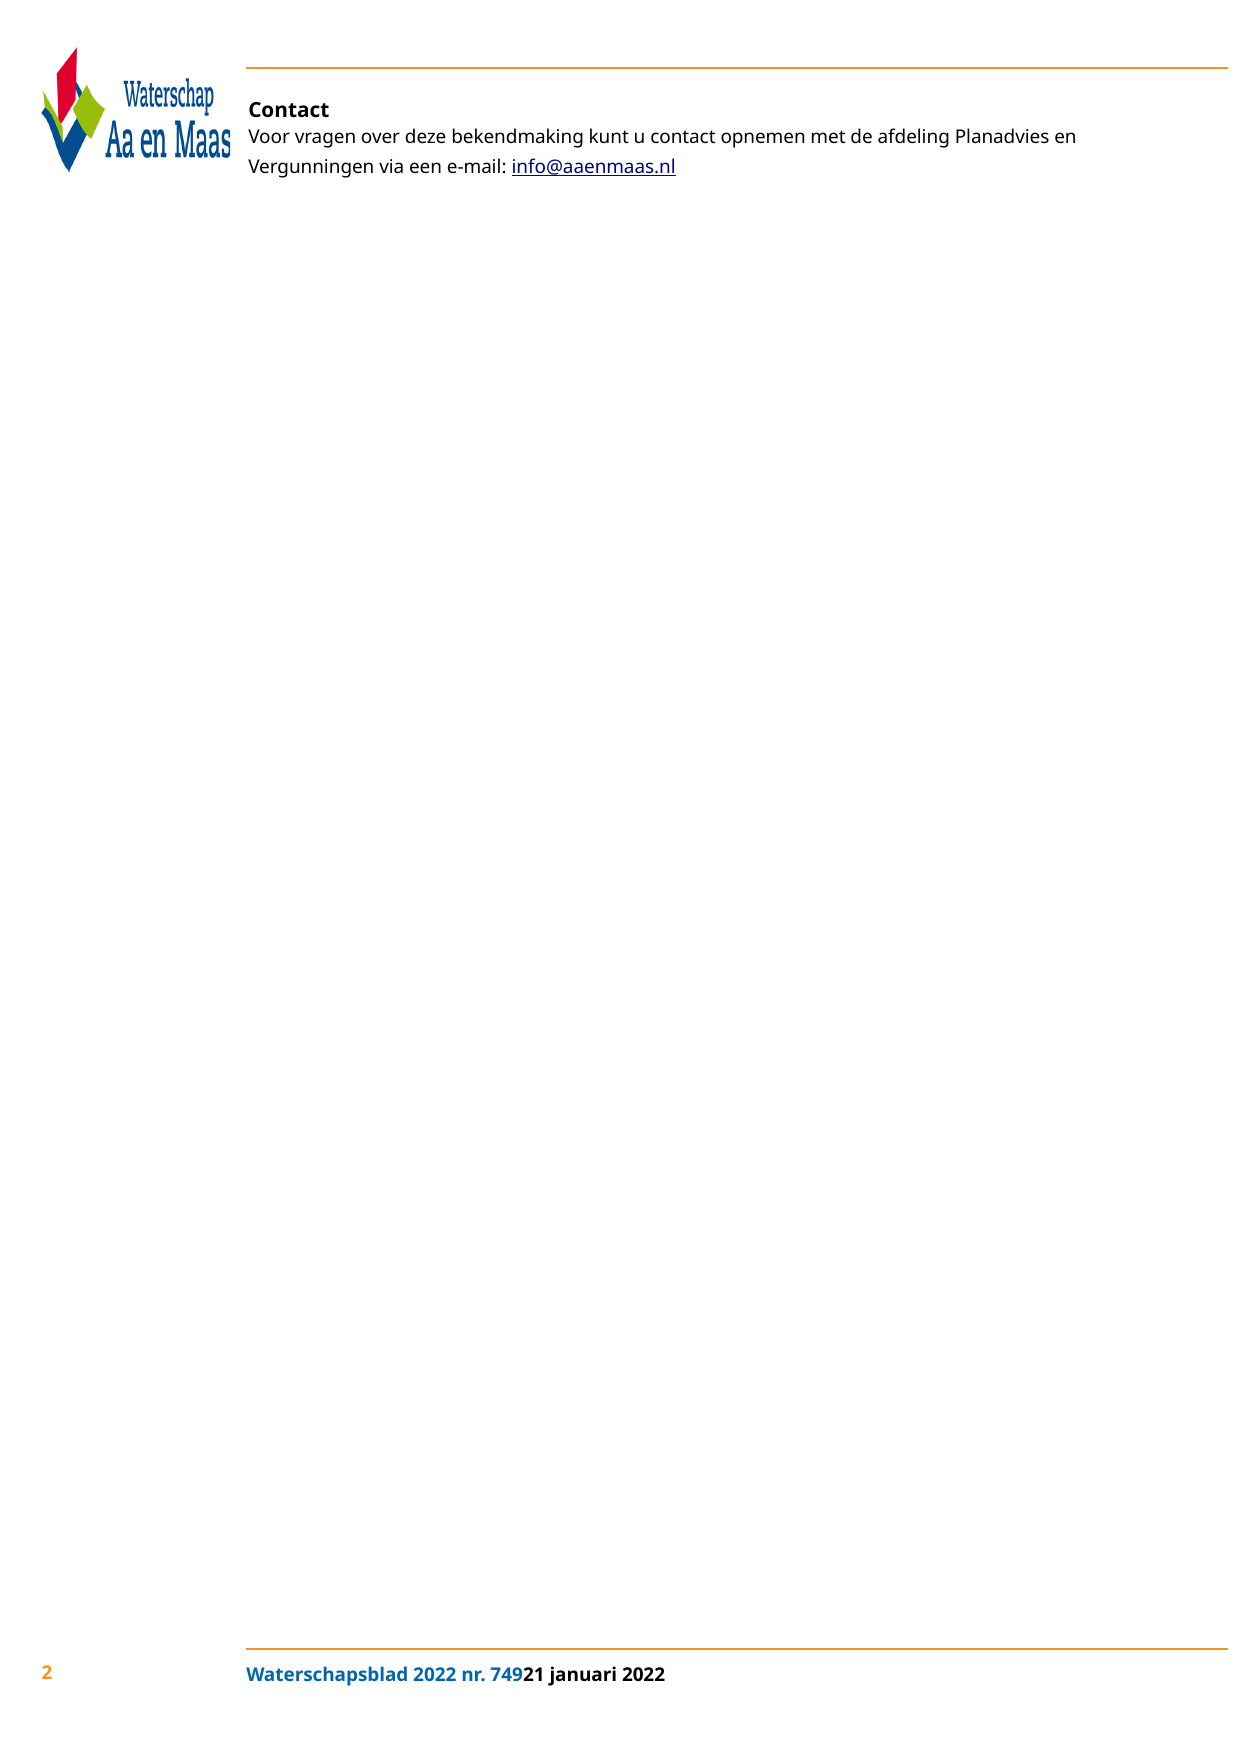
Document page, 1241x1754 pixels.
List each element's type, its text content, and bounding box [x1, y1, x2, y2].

text Contact [248, 95, 1152, 123]
text Voor vragen over deze bekendmaking kunt u contact opnemen met de afdeling Planadvies en Vergunningen via een e-mail: info@aaenmaas.nl [248, 123, 1152, 179]
picture [41, 47, 231, 172]
